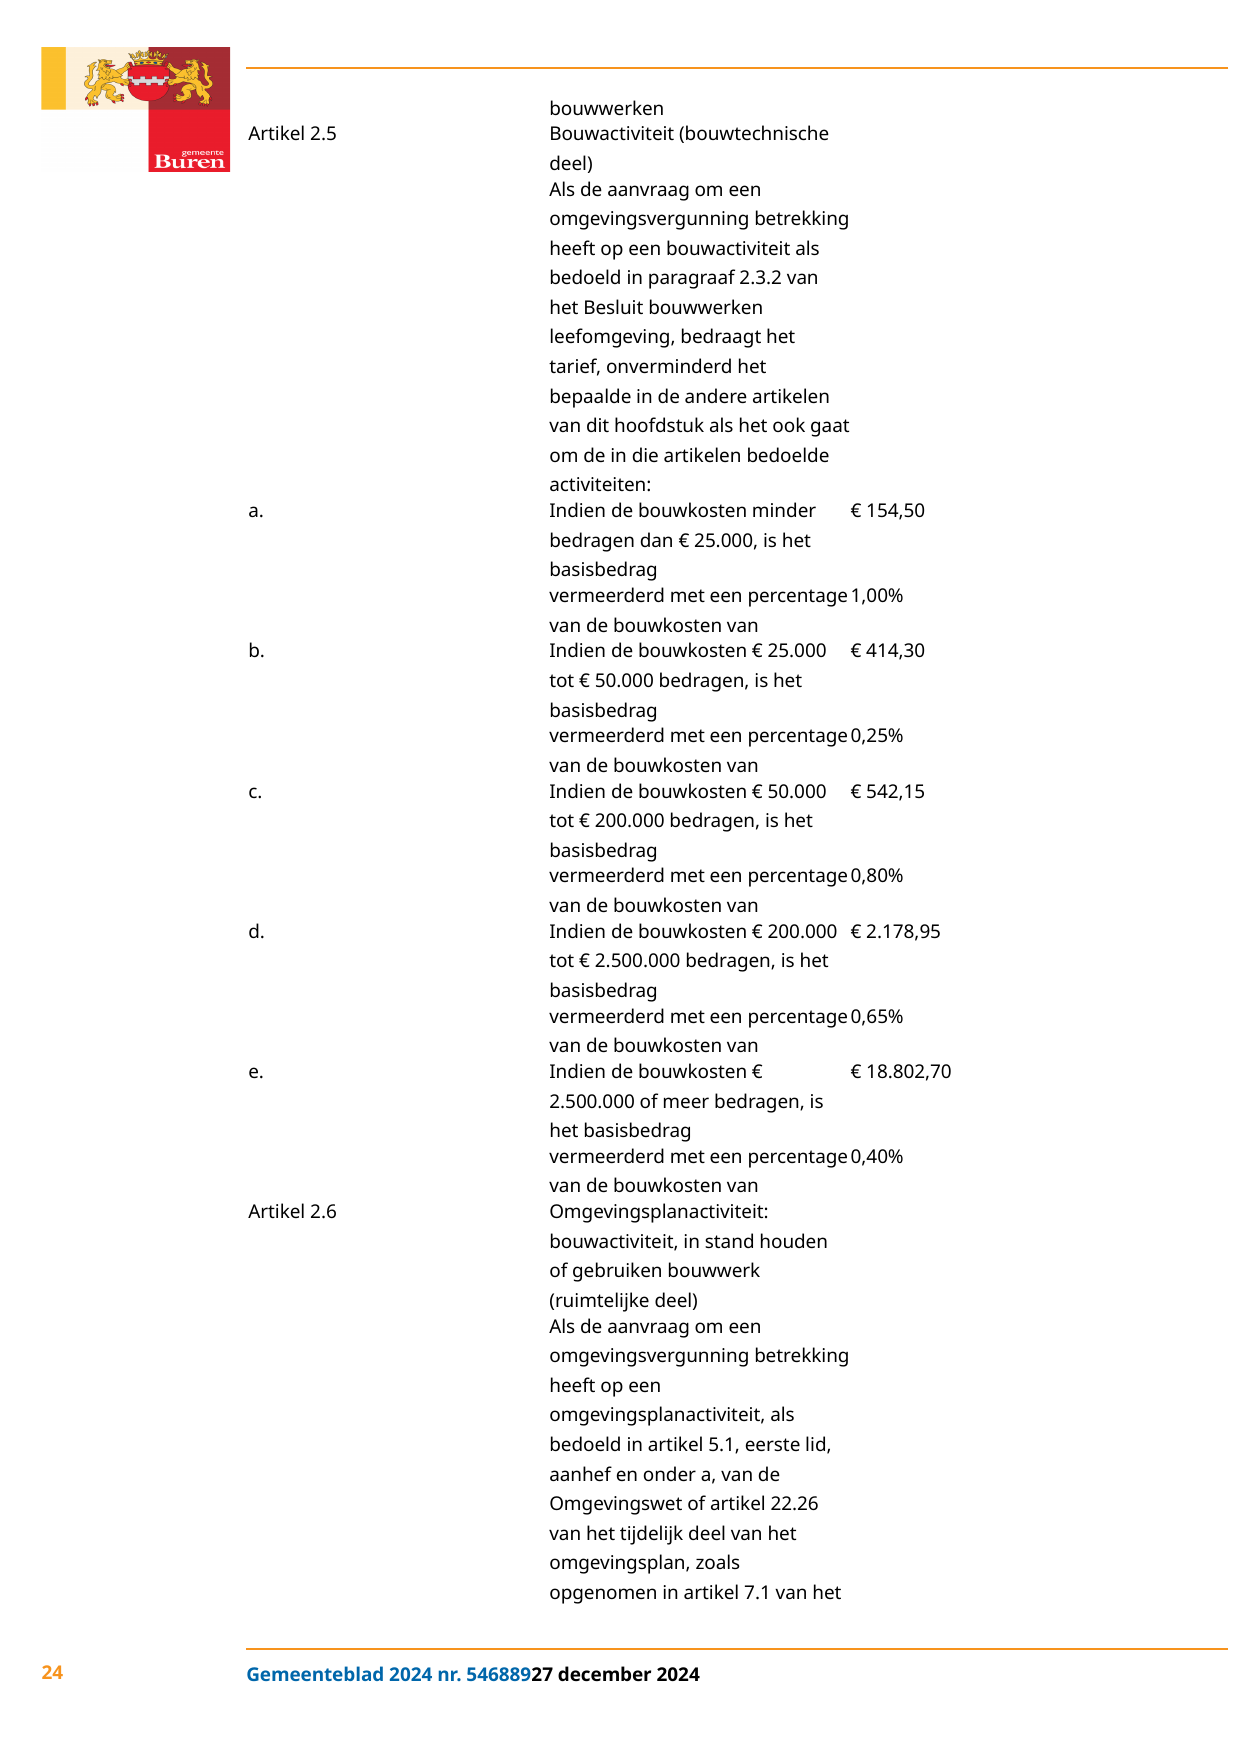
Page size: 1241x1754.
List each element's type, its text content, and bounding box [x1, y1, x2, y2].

table_cell b. [248, 638, 549, 722]
table_cell a. [248, 498, 549, 582]
table_cell d. [248, 918, 549, 1003]
table_cell 0,40% [850, 1143, 1152, 1198]
table_cell Artikel 2.5 [248, 121, 549, 176]
table_cell € 18.802,70 [850, 1058, 1152, 1143]
table_cell [248, 582, 549, 638]
table_cell 1,00% [850, 582, 1152, 638]
table_cell € 2.178,95 [850, 918, 1152, 1003]
table_cell vermeerderd met een percentage van de bouwkosten van [549, 723, 850, 778]
table_cell 0,25% [850, 723, 1152, 778]
table_cell Omgevingsplanactiviteit: bouwactiviteit, in stand houden of gebruiken bouwwerk (ruimtelijke deel) [549, 1199, 850, 1313]
table_cell 0,80% [850, 863, 1152, 918]
table_cell [248, 863, 549, 918]
table_cell Indien de bouwkosten € 25.000 tot € 50.000 bedragen, is het basisbedrag [549, 638, 850, 722]
table_cell Bouwactiviteit (bouwtechnische deel) [549, 121, 850, 176]
table_cell € 542,15 [850, 778, 1152, 863]
table_cell [248, 95, 549, 121]
table_cell [850, 95, 1152, 121]
table_cell Indien de bouwkosten € 2.500.000 of meer bedragen, is het basisbedrag [549, 1058, 850, 1143]
table_cell Indien de bouwkosten € 200.000 tot € 2.500.000 bedragen, is het basisbedrag [549, 918, 850, 1003]
table_cell [248, 176, 549, 497]
table_cell bouwwerken [549, 95, 850, 121]
table_cell vermeerderd met een percentage van de bouwkosten van [549, 863, 850, 918]
table_cell 0,65% [850, 1003, 1152, 1058]
table_cell Als de aanvraag om een omgevingsvergunning betrekking heeft op een bouwactiviteit als bedoeld in paragraaf 2.3.2 van het Besluit bouwwerken leefomgeving, bedraagt het tarief, onverminderd het bepaalde in de andere artikelen van dit hoofdstuk als het ook gaat om de in die artikelen bedoelde activiteiten: [549, 176, 850, 497]
picture [41, 47, 231, 172]
table_cell vermeerderd met een percentage van de bouwkosten van [549, 582, 850, 638]
table_cell [850, 121, 1152, 176]
table_cell e. [248, 1058, 549, 1143]
table_cell € 154,50 [850, 498, 1152, 582]
table_cell vermeerderd met een percentage van de bouwkosten van [549, 1003, 850, 1058]
table_cell [850, 1199, 1152, 1313]
table_cell Indien de bouwkosten minder bedragen dan € 25.000, is het basisbedrag [549, 498, 850, 582]
table_cell [850, 176, 1152, 497]
table_cell € 414,30 [850, 638, 1152, 722]
table_cell [248, 1003, 549, 1058]
table_cell Artikel 2.6 [248, 1199, 549, 1313]
table_cell Indien de bouwkosten € 50.000 tot € 200.000 bedragen, is het basisbedrag [549, 778, 850, 863]
table_cell vermeerderd met een percentage van de bouwkosten van [549, 1143, 850, 1198]
table_cell [850, 1313, 1152, 1605]
table_cell [248, 723, 549, 778]
table_cell [248, 1143, 549, 1198]
table_cell Als de aanvraag om een omgevingsvergunning betrekking heeft op een omgevingsplanactiviteit, als bedoeld in artikel 5.1, eerste lid, aanhef en onder a, van de Omgevingswet of artikel 22.26 van het tijdelijk deel van het omgevingsplan, zoals opgenomen in artikel 7.1 van het [549, 1313, 850, 1605]
table_cell c. [248, 778, 549, 863]
table_cell [248, 1313, 549, 1605]
